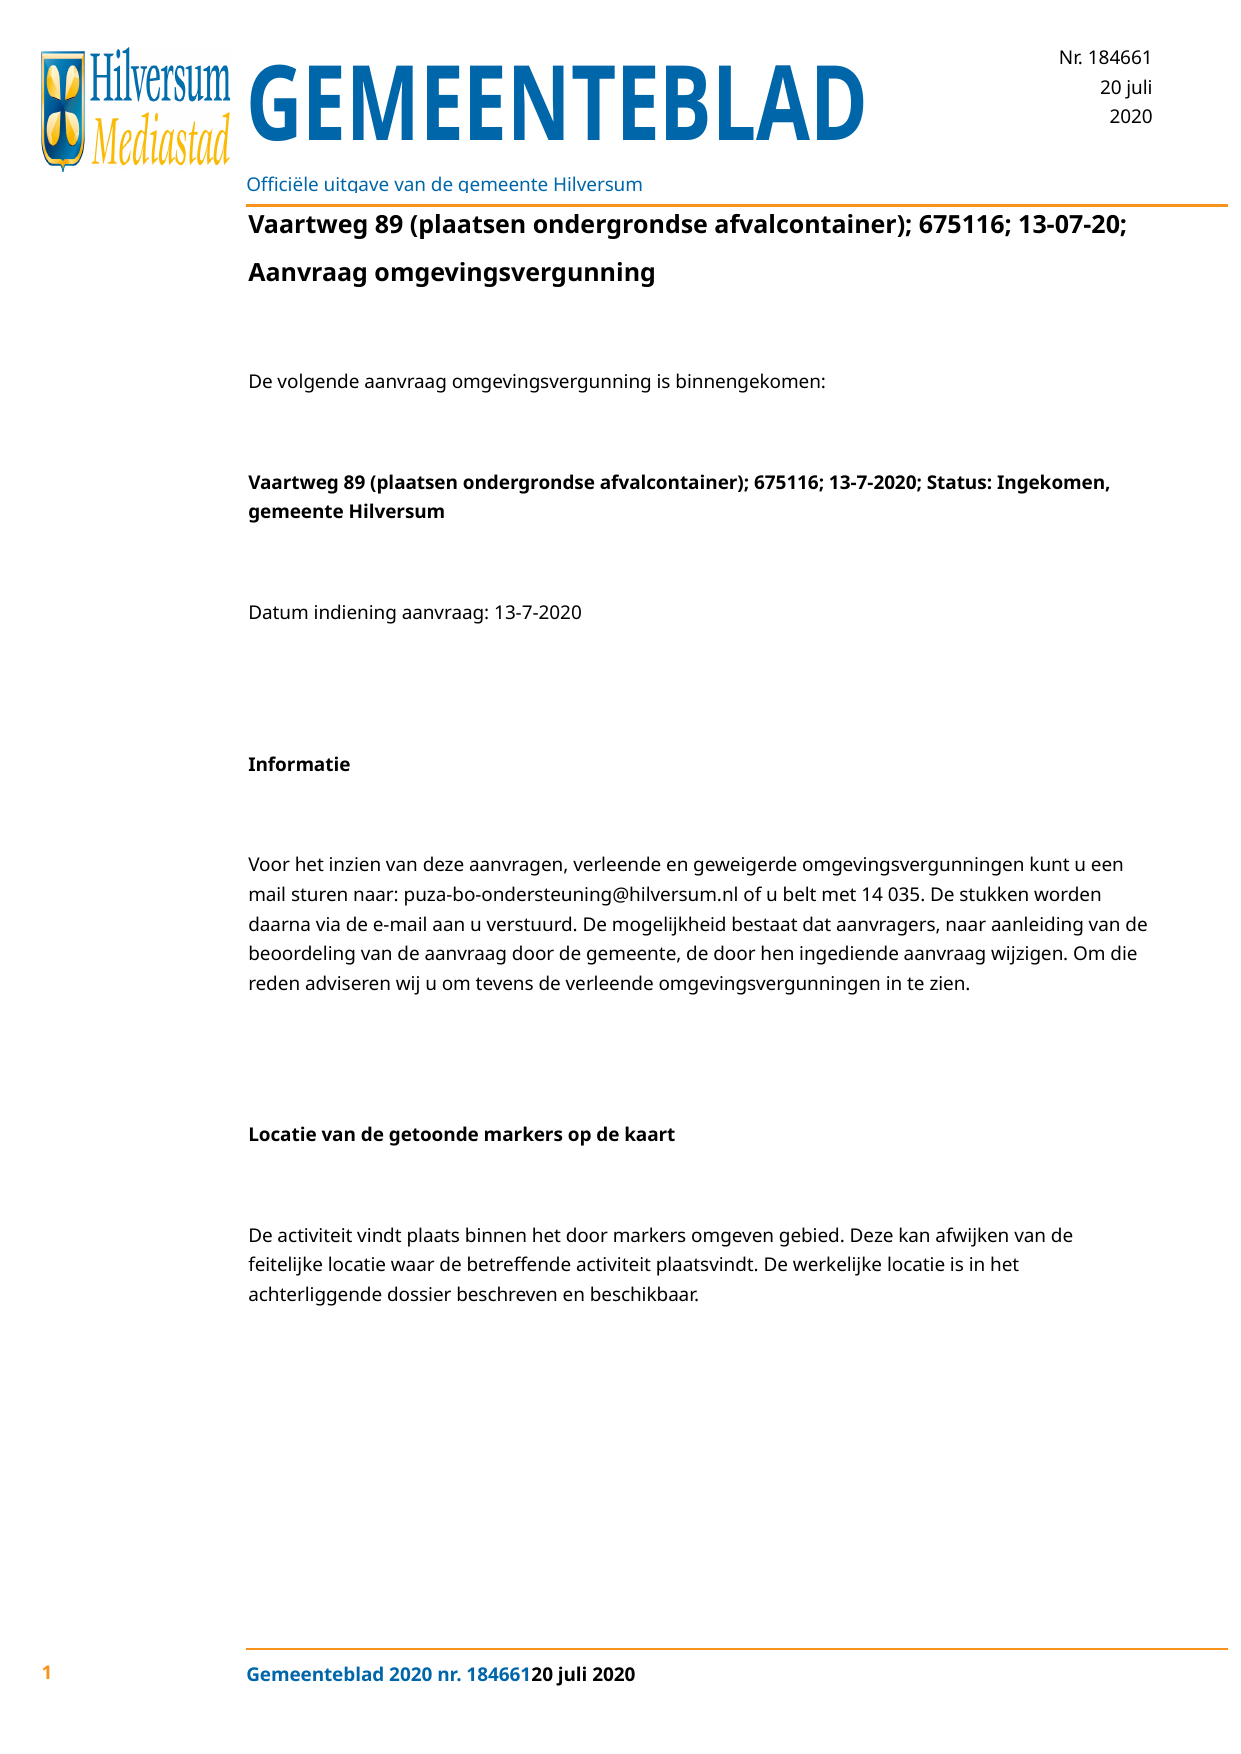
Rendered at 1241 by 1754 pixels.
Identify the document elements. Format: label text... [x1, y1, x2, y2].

text De activiteit vindt plaats binnen het door markers omgeven gebied. Deze kan afwijken van de feitelijke locatie waar de betreffende activiteit plaatsvindt. De werkelijke locatie is in het achterliggende dossier beschreven en beschikbaar. [248, 1222, 1152, 1307]
text Locatie van de getoonde markers op de kaart [248, 1121, 1152, 1147]
text Vaartweg 89 (plaatsen ondergrondse afvalcontainer); 675116; 13-7-2020; Status: Ingekomen, gemeente Hilversum [248, 469, 1152, 524]
text Informatie [248, 751, 1152, 777]
text Datum indiening aanvraag: 13-7-2020 [248, 599, 1152, 625]
text Voor het inzien van deze aanvragen, verleende en geweigerde omgevingsvergunningen kunt u een mail sturen naar: puza-bo-ondersteuning@hilversum.nl of u belt met 14 035. De stukken worden daarna via de e-mail aan u verstuurd. De mogelijkheid bestaat dat aanvragers, naar aanleiding van de beoordeling van de aanvraag door de gemeente, de door hen ingediende aanvraag wijzigen. Om die reden adviseren wij u om tevens de verleende omgevingsvergunningen in te zien. [248, 852, 1152, 996]
picture [41, 47, 231, 172]
text De volgende aanvraag omgevingsvergunning is binnengekomen: [248, 368, 1152, 394]
text Vaartweg 89 (plaatsen ondergrondse afvalcontainer); 675116; 13-07-20; Aanvraag omgevingsvergunning [248, 207, 1152, 288]
